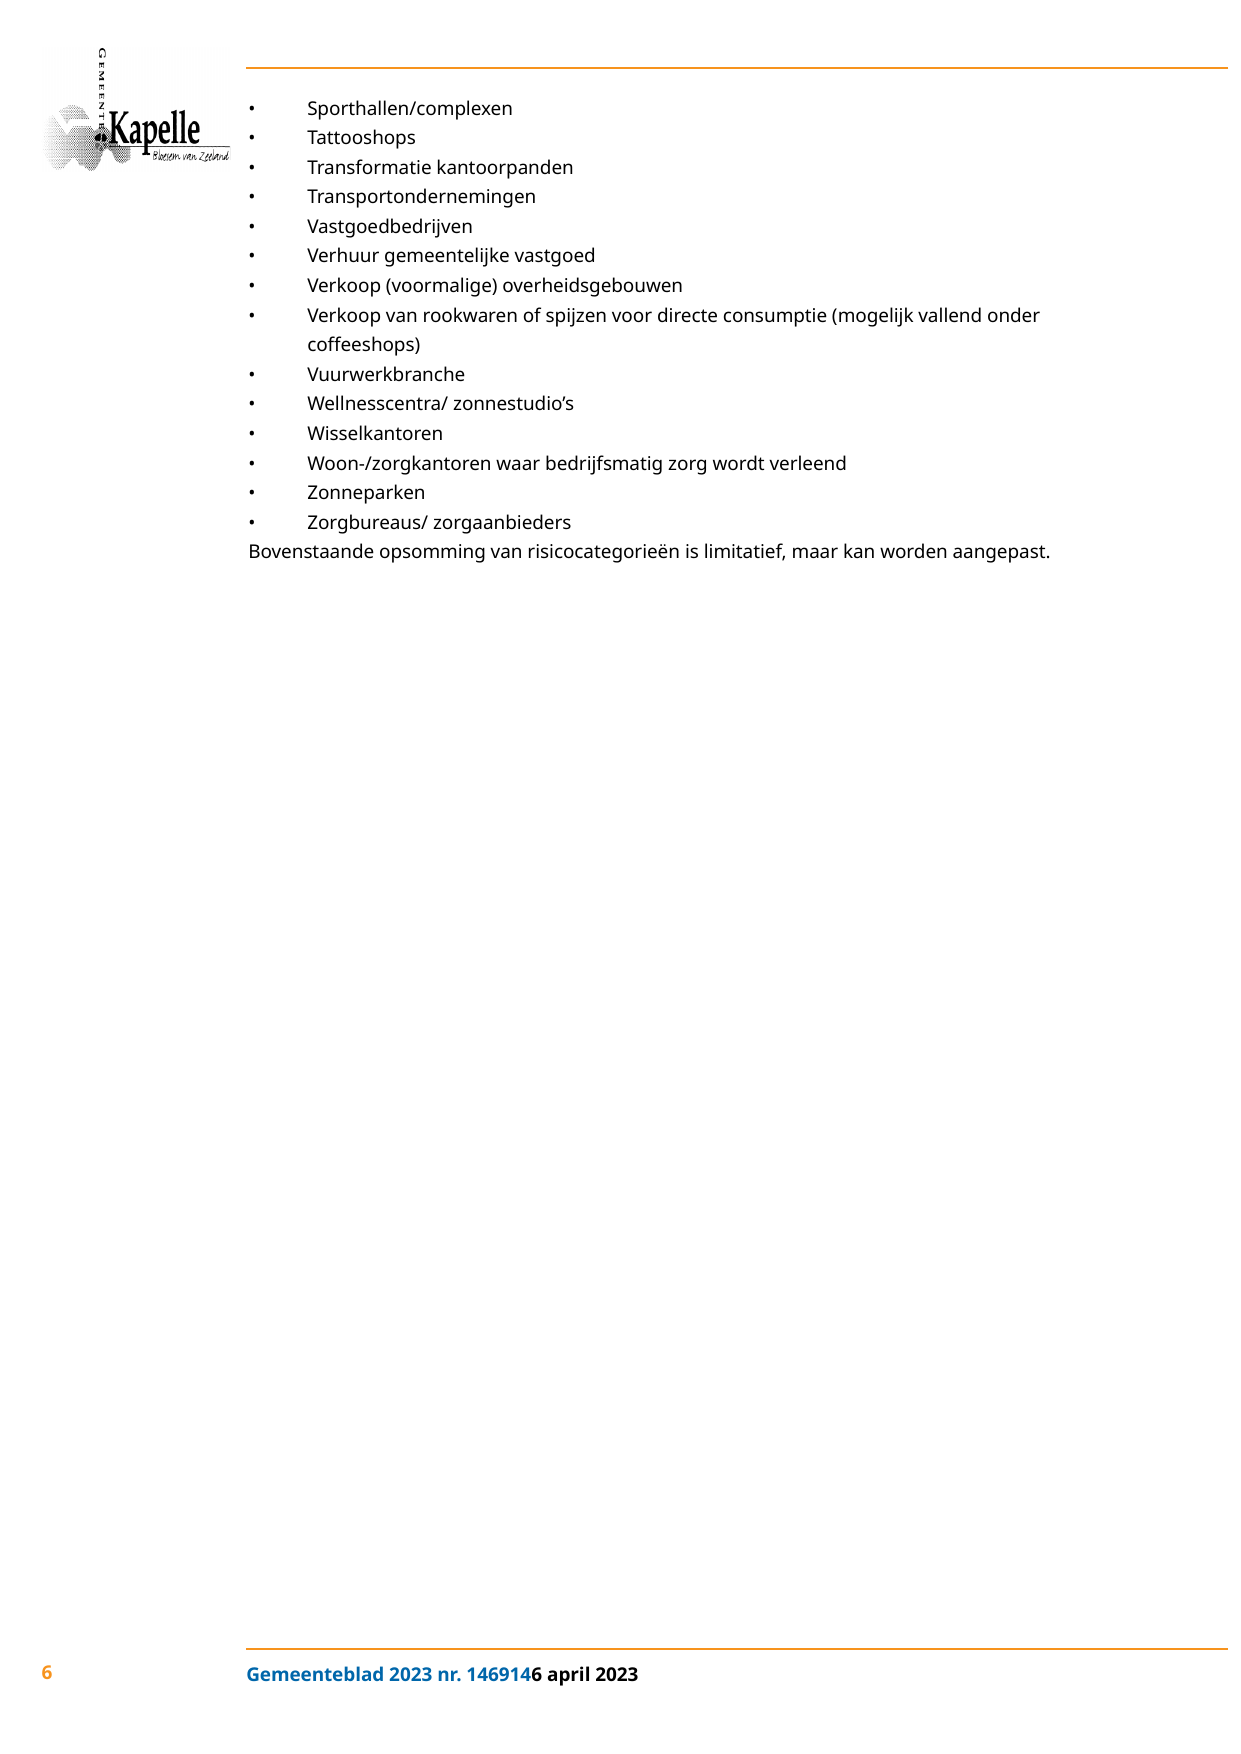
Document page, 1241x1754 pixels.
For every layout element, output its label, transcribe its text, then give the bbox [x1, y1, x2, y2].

list Vastgoedbedrijven [248, 213, 1152, 239]
list Wellnesscentra/ zonnestudio’s [248, 391, 1152, 416]
list Verkoop van rookwaren of spijzen voor directe consumptie (mogelijk vallend onder coffeeshops) [248, 302, 1152, 357]
list Zorgbureaus/ zorgaanbieders [248, 509, 1152, 535]
list Wisselkantoren [248, 420, 1152, 446]
list Transportondernemingen [248, 183, 1152, 209]
list Woon-/zorgkantoren waar bedrijfsmatig zorg wordt verleend [248, 450, 1152, 476]
picture [41, 47, 231, 172]
list Transformatie kantoorpanden [248, 154, 1152, 180]
list Tattooshops [248, 124, 1152, 150]
list Verkoop (voormalige) overheidsgebouwen [248, 272, 1152, 298]
list Vuurwerkbranche [248, 361, 1152, 387]
list Zonneparken [248, 479, 1152, 505]
list Verhuur gemeentelijke vastgoed [248, 243, 1152, 268]
text Bovenstaande opsomming van risicocategorieën is limitatief, maar kan worden aangepast. [248, 538, 1152, 564]
list Sporthallen/complexen [248, 95, 1152, 121]
